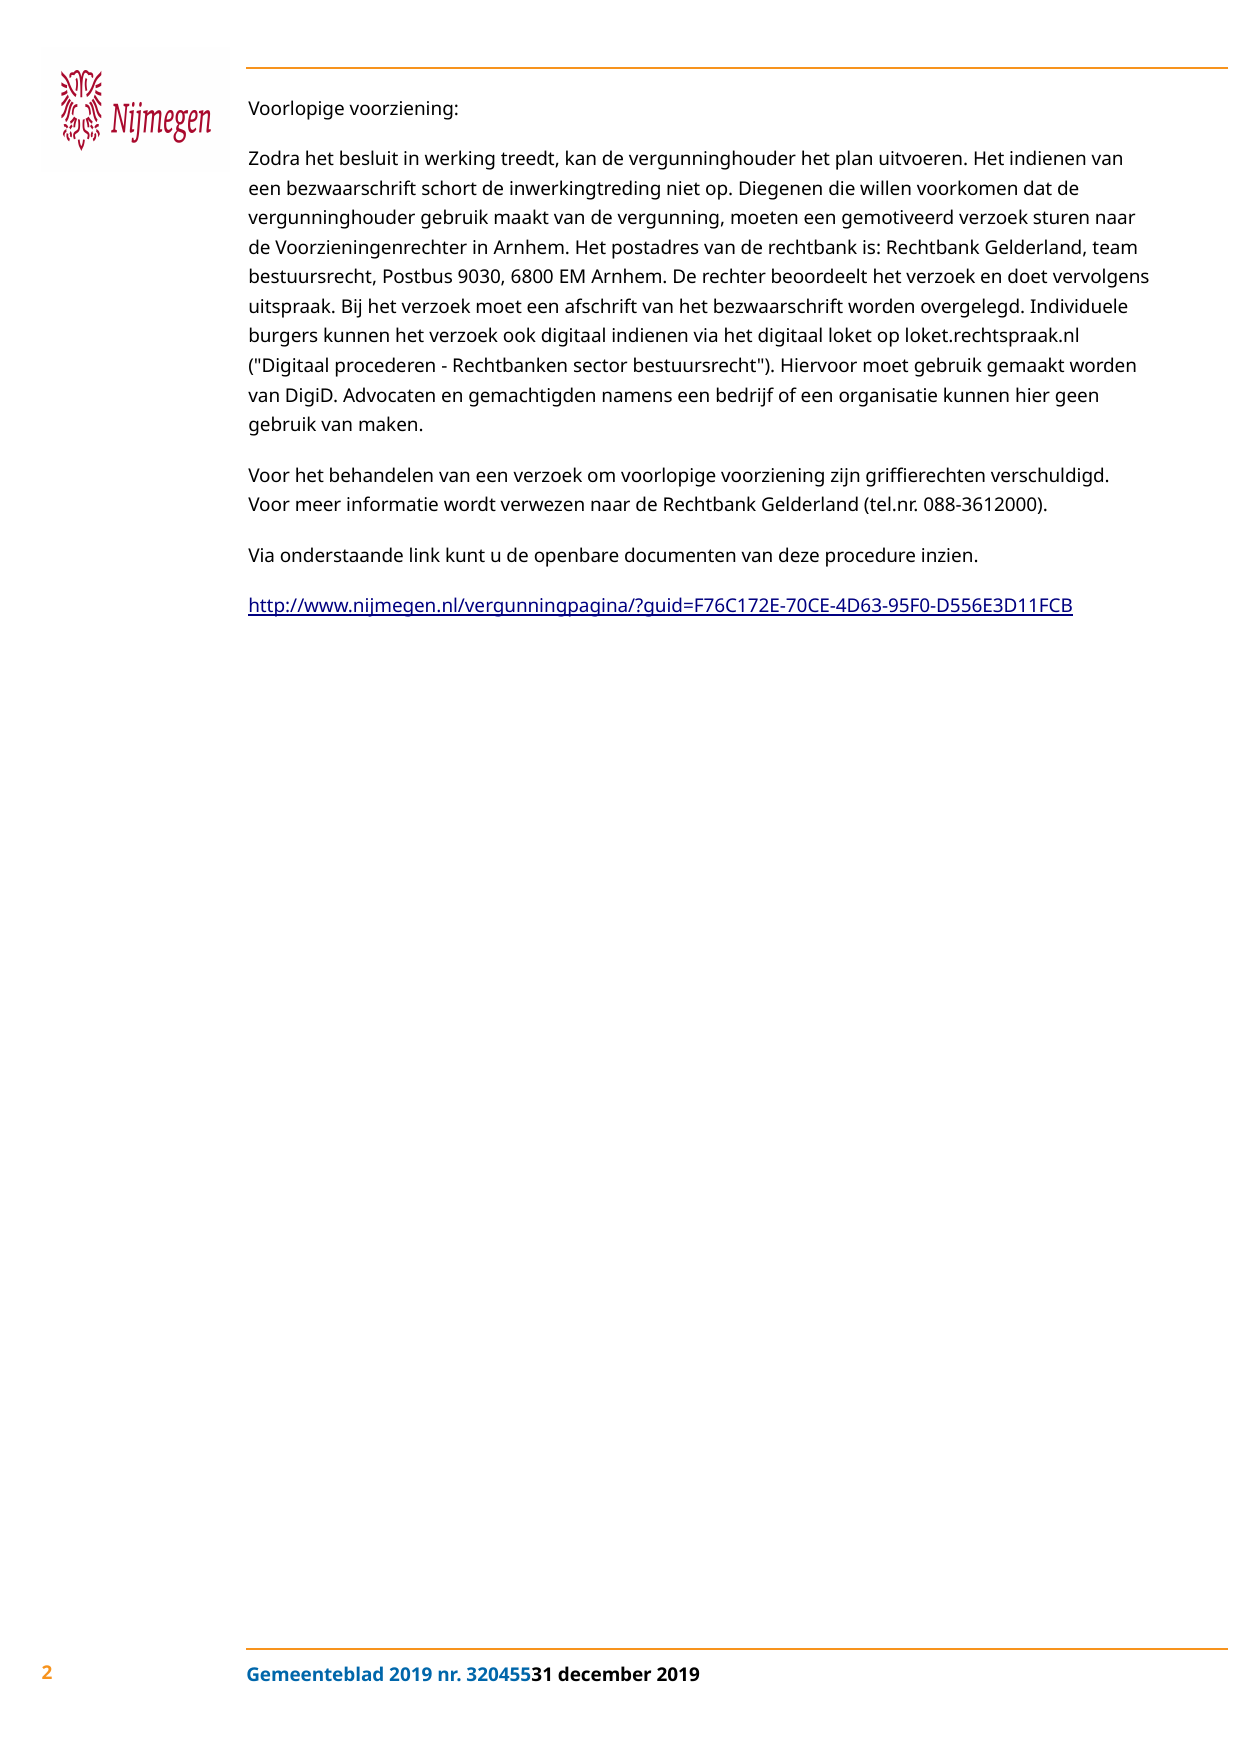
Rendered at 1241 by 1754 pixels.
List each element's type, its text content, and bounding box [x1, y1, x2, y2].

text Voor het behandelen van een verzoek om voorlopige voorziening zijn griffierechten verschuldigd. Voor meer informatie wordt verwezen naar de Rechtbank Gelderland (tel.nr. 088-3612000). [248, 462, 1152, 517]
text Via onderstaande link kunt u de openbare documenten van deze procedure inzien. [248, 542, 1152, 568]
text http://www.nijmegen.nl/vergunningpagina/?guid=F76C172E-70CE-4D63-95F0-D556E3D11FCB [248, 592, 1152, 618]
text Zodra het besluit in werking treedt, kan de vergunninghouder het plan uitvoeren. Het indienen van een bezwaarschrift schort de inwerkingtreding niet op. Diegenen die willen voorkomen dat de vergunninghouder gebruik maakt van de vergunning, moeten een gemotiveerd verzoek sturen naar de Voorzieningenrechter in Arnhem. Het postadres van de rechtbank is: Rechtbank Gelderland, team bestuursrecht, Postbus 9030, 6800 EM Arnhem. De rechter beoordeelt het verzoek en doet vervolgens uitspraak. Bij het verzoek moet een afschrift van het bezwaarschrift worden overgelegd. Individuele burgers kunnen het verzoek ook digitaal indienen via het digitaal loket op loket.rechtspraak.nl ("Digitaal procederen - Rechtbanken sector bestuursrecht"). Hiervoor moet gebruik gemaakt worden van DigiD. Advocaten en gemachtigden namens een bedrijf of een organisatie kunnen hier geen gebruik van maken. [248, 145, 1152, 437]
picture [41, 47, 231, 172]
text Voorlopige voorziening: [248, 95, 1152, 121]
